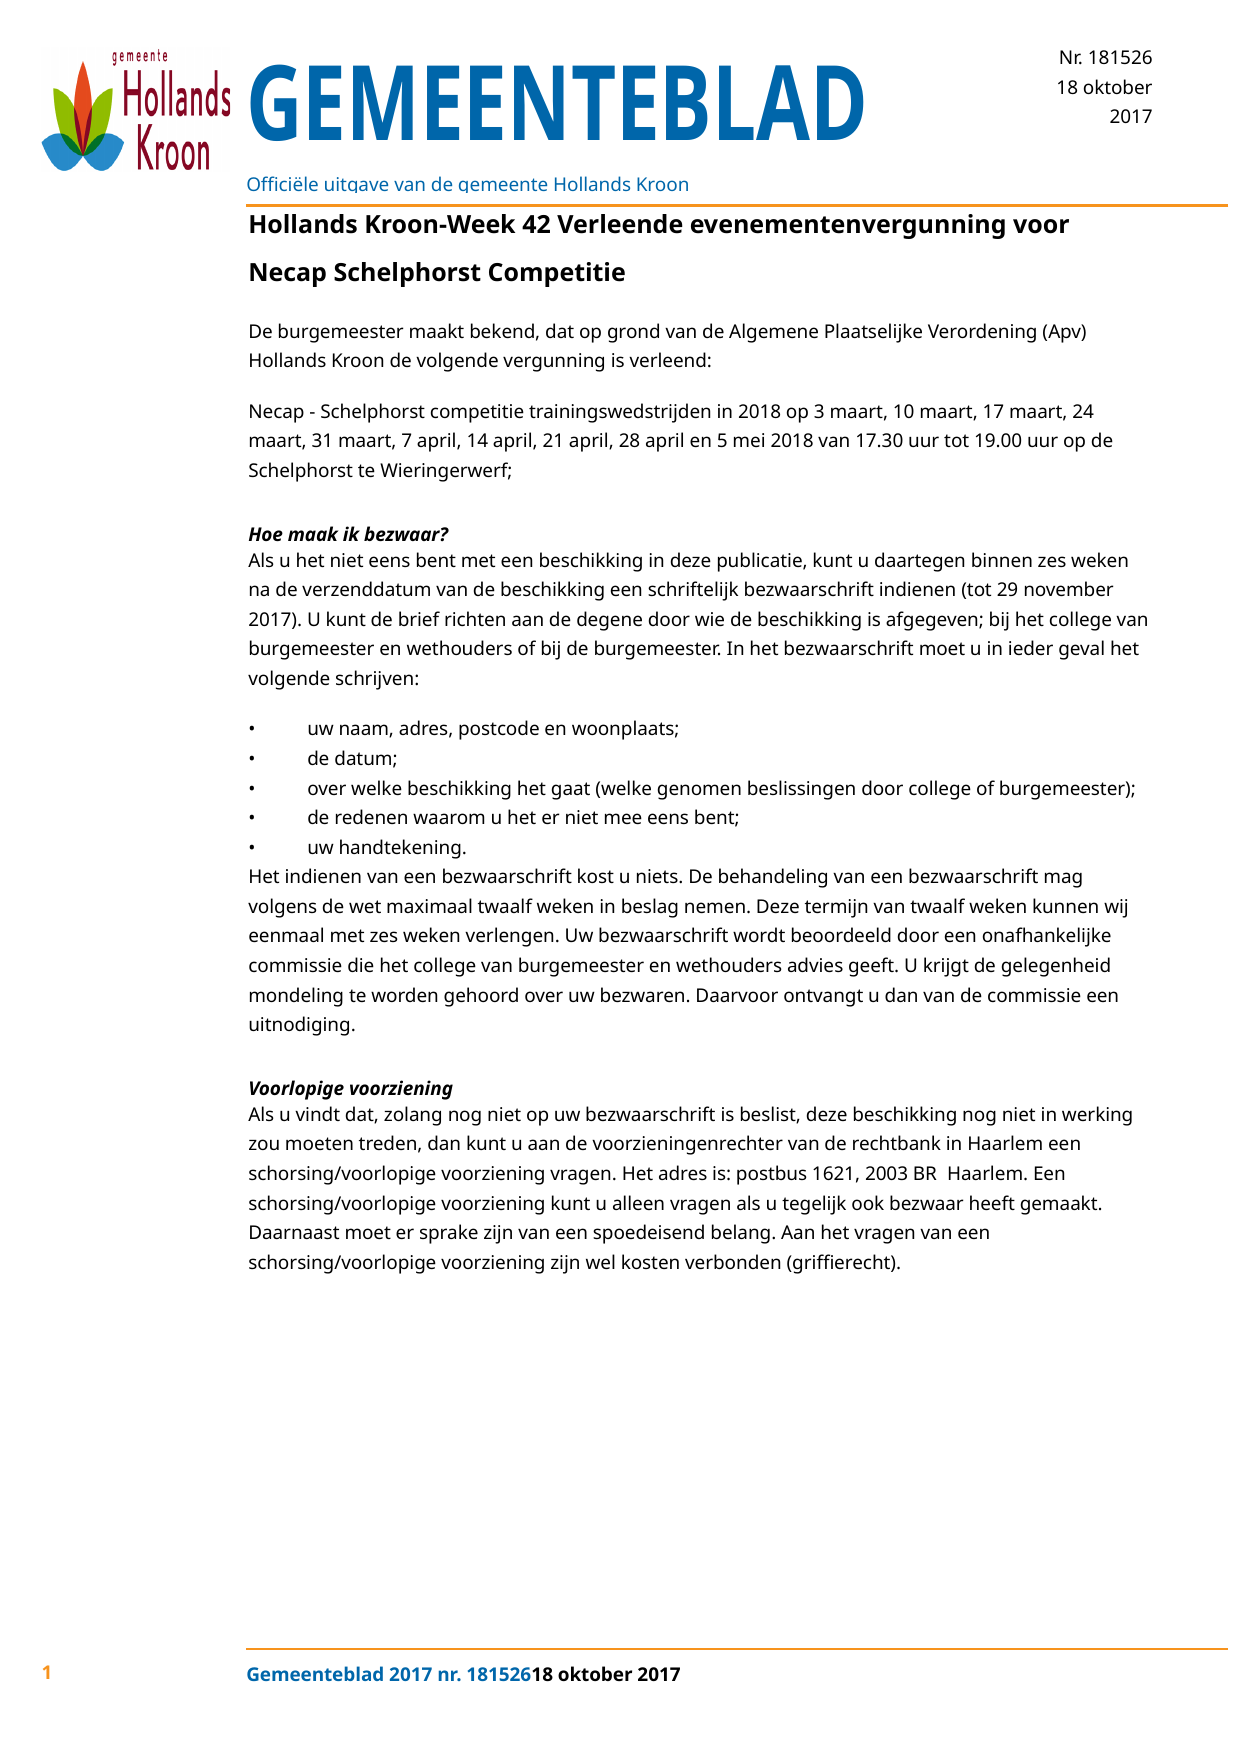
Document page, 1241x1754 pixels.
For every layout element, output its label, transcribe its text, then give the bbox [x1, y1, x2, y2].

list uw handtekening. [248, 834, 1152, 859]
text Als u vindt dat, zolang nog niet op uw bezwaarschrift is beslist, deze beschikking nog niet in werking zou moeten treden, dan kunt u aan de voorzieningenrechter van de rechtbank in Haarlem een schorsing/voorlopige voorziening vragen. Het adres is: postbus 1621, 2003 BR Haarlem. Een schorsing/voorlopige voorziening kunt u alleen vragen als u tegelijk ook bezwaar heeft gemaakt. Daarnaast moet er sprake zijn van een spoedeisend belang. Aan het vragen van een schorsing/voorlopige voorziening zijn wel kosten verbonden (griffierecht). [248, 1101, 1152, 1275]
list over welke beschikking het gaat (welke genomen beslissingen door college of burgemeester); [248, 775, 1152, 800]
text Voorlopige voorziening [248, 1075, 1152, 1101]
list de datum; [248, 745, 1152, 771]
text Het indienen van een bezwaarschrift kost u niets. De behandeling van een bezwaarschrift mag volgens de wet maximaal twaalf weken in beslag nemen. Deze termijn van twaalf weken kunnen wij eenmaal met zes weken verlengen. Uw bezwaarschrift wordt beoordeeld door een onafhankelijke commissie die het college van burgemeester en wethouders advies geeft. U krijgt de gelegenheid mondeling te worden gehoord over uw bezwaren. Daarvoor ontvangt u dan van de commissie een uitnodiging. [248, 863, 1152, 1037]
text Hollands Kroon-Week 42 Verleende evenementenvergunning voor Necap Schelphorst Competitie [248, 207, 1152, 288]
text De burgemeester maakt bekend, dat op grond van de Algemene Plaatselijke Verordening (Apv) Hollands Kroon de volgende vergunning is verleend: [248, 318, 1152, 373]
list de redenen waarom u het er niet mee eens bent; [248, 804, 1152, 830]
text Hoe maak ik bezwaar? [248, 521, 1152, 547]
text Necap - Schelphorst competitie trainingswedstrijden in 2018 op 3 maart, 10 maart, 17 maart, 24 maart, 31 maart, 7 april, 14 april, 21 april, 28 april en 5 mei 2018 van 17.30 uur tot 19.00 uur op de Schelphorst te Wieringerwerf; [248, 398, 1152, 483]
text Als u het niet eens bent met een beschikking in deze publicatie, kunt u daartegen binnen zes weken na de verzenddatum van de beschikking een schriftelijk bezwaarschrift indienen (tot 29 november 2017). U kunt de brief richten aan de degene door wie de beschikking is afgegeven; bij het college van burgemeester en wethouders of bij de burgemeester. In het bezwaarschrift moet u in ieder geval het volgende schrijven: [248, 547, 1152, 691]
list uw naam, adres, postcode en woonplaats; [248, 716, 1152, 741]
picture [41, 47, 231, 172]
